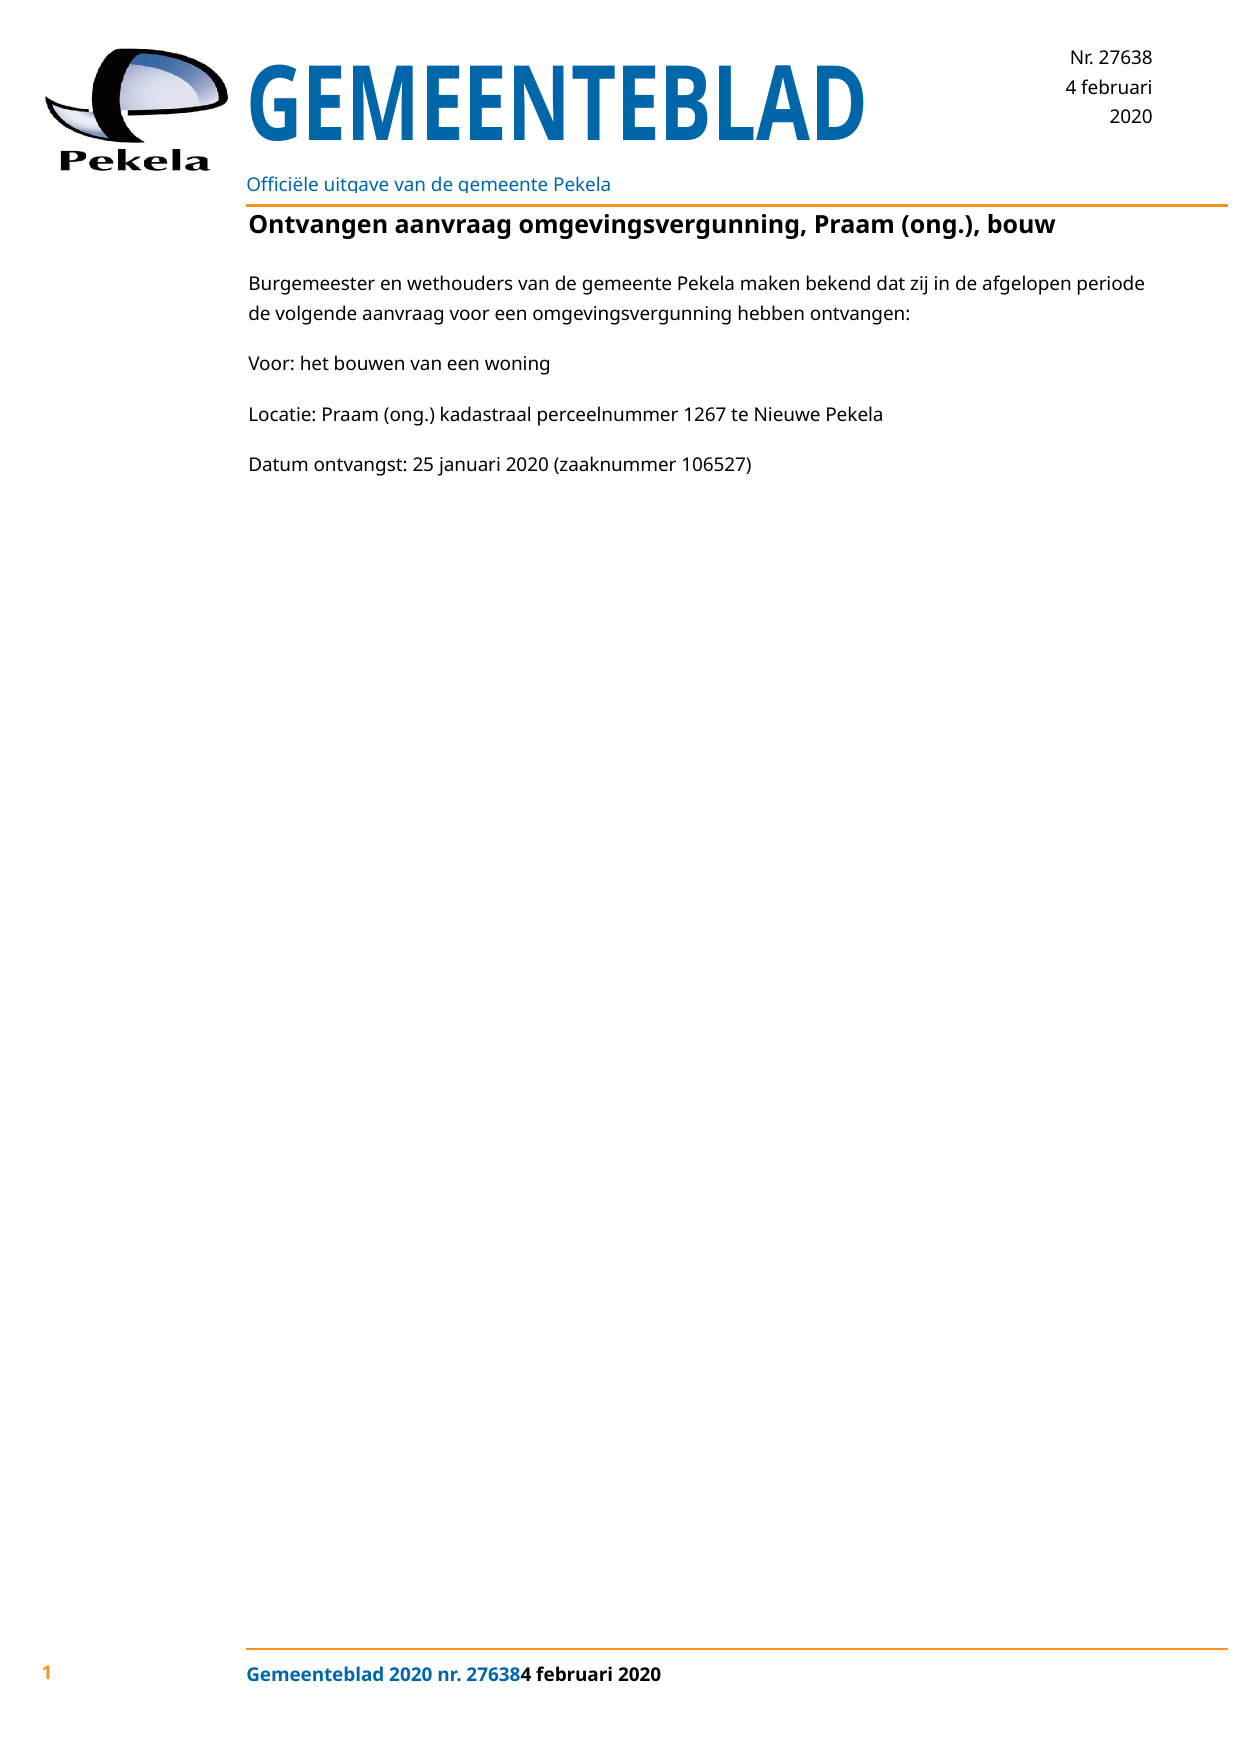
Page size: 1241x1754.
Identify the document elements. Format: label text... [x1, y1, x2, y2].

text Ontvangen aanvraag omgevingsvergunning, Praam (ong.), bouw [248, 207, 1152, 241]
text Voor: het bouwen van een woning [248, 350, 1152, 376]
picture [41, 47, 231, 172]
text Burgemeester en wethouders van de gemeente Pekela maken bekend dat zij in de afgelopen periode de volgende aanvraag voor een omgevingsvergunning hebben ontvangen: [248, 270, 1152, 326]
text Datum ontvangst: 25 januari 2020 (zaaknummer 106527) [248, 451, 1152, 477]
text Locatie: Praam (ong.) kadastraal perceelnummer 1267 te Nieuwe Pekela [248, 401, 1152, 426]
